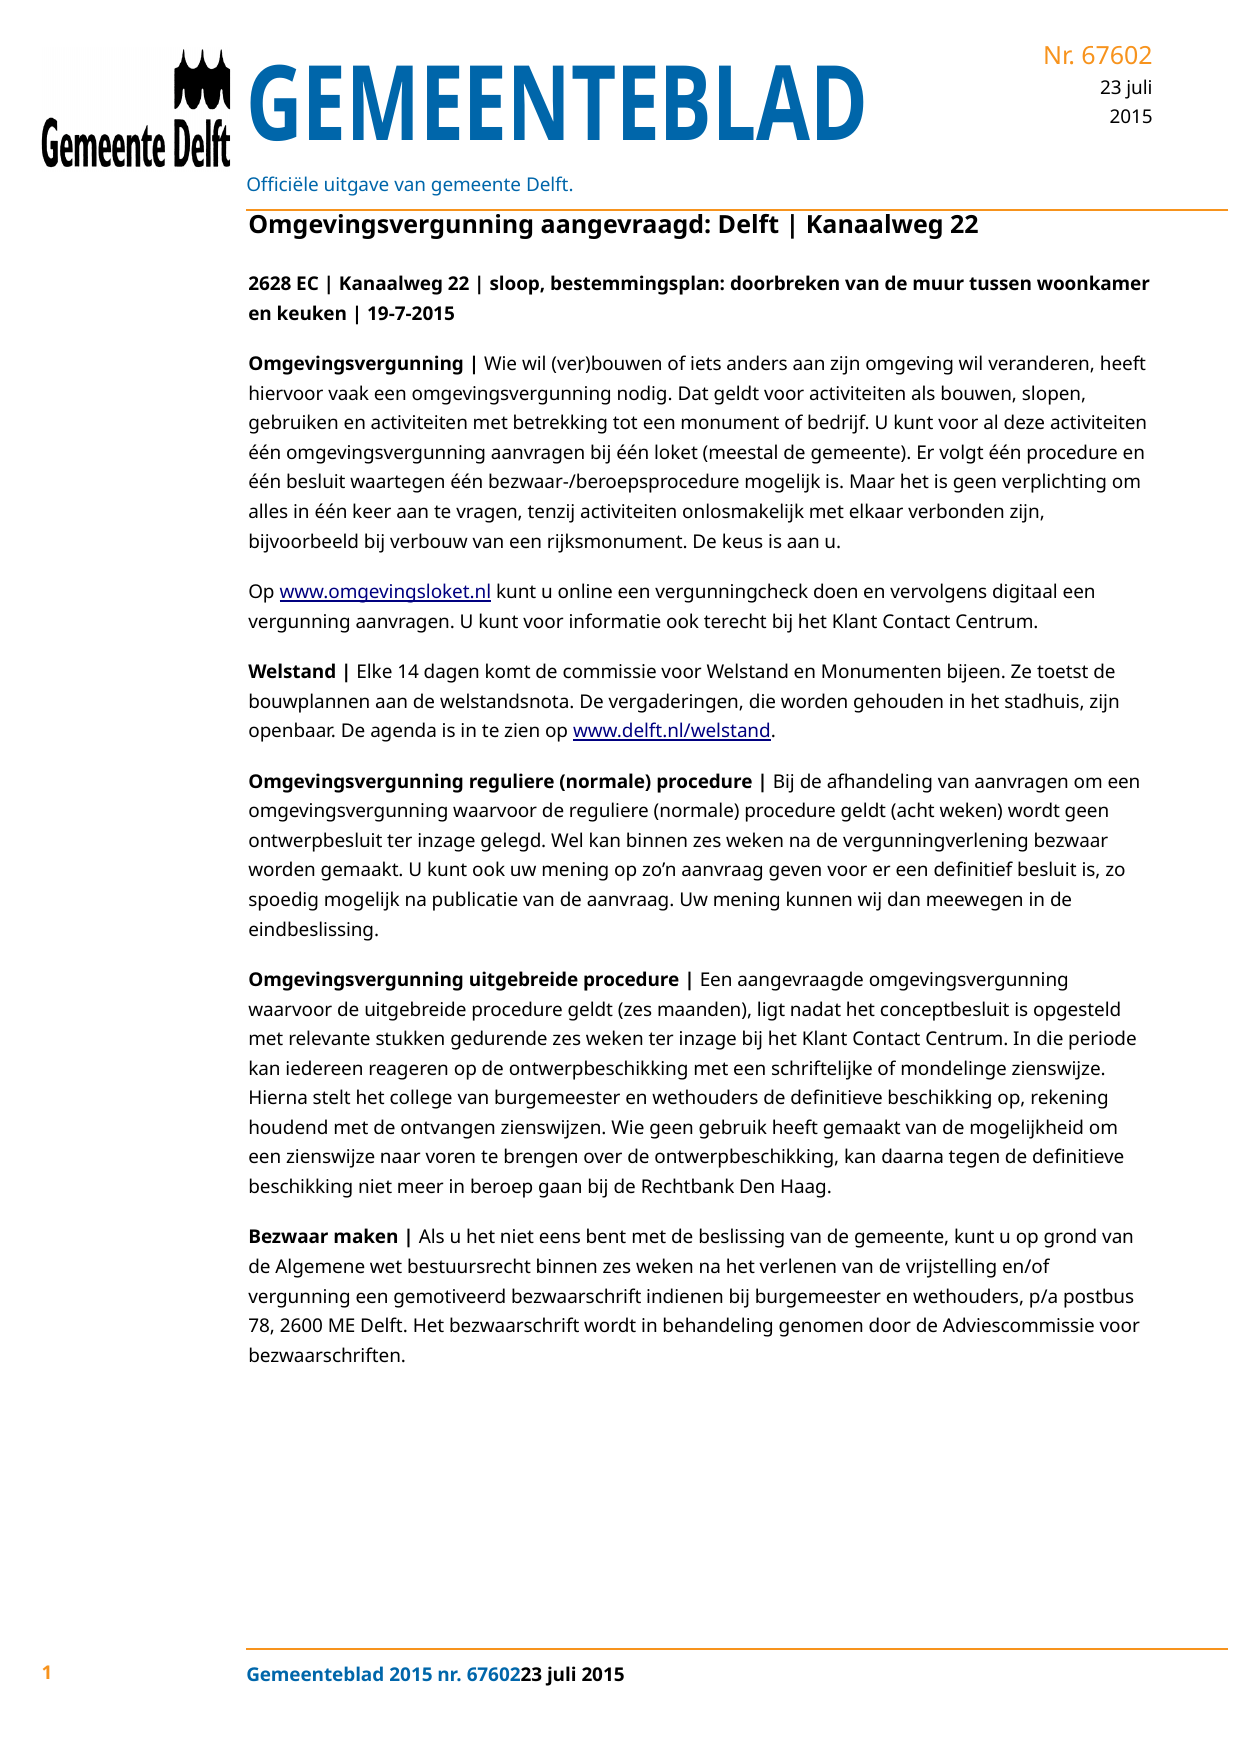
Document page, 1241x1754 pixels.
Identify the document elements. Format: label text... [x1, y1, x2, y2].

text Op www.omgevingsloket.nl kunt u online een vergunningcheck doen en vervolgens digitaal een vergunning aanvragen. U kunt voor informatie ook terecht bij het Klant Contact Centrum. [248, 578, 1152, 633]
picture [41, 47, 231, 172]
text 2628 EC | Kanaalweg 22 | sloop, bestemmingsplan: doorbreken van de muur tussen woonkamer en keuken | 19-7-2015 [248, 270, 1152, 326]
text Omgevingsvergunning aangevraagd: Delft | Kanaalweg 22 [248, 211, 1152, 241]
text Omgevingsvergunning | Wie wil (ver)bouwen of iets anders aan zijn omgeving wil veranderen, heeft hiervoor vaak een omgevingsvergunning nodig. Dat geldt voor activiteiten als bouwen, slopen, gebruiken en activiteiten met betrekking tot een monument of bedrijf. U kunt voor al deze activiteiten één omgevingsvergunning aanvragen bij één loket (meestal de gemeente). Er volgt één procedure en één besluit waartegen één bezwaar-/beroepsprocedure mogelijk is. Maar het is geen verplichting om alles in één keer aan te vragen, tenzij activiteiten onlosmakelijk met elkaar verbonden zijn, bijvoorbeeld bij verbouw van een rijksmonument. De keus is aan u. [248, 350, 1152, 553]
text Bezwaar maken | Als u het niet eens bent met de beslissing van de gemeente, kunt u op grond van de Algemene wet bestuursrecht binnen zes weken na het verlenen van de vrijstelling en/of vergunning een gemotiveerd bezwaarschrift indienen bij burgemeester en wethouders, p/a postbus 78, 2600 ME Delft. Het bezwaarschrift wordt in behandeling genomen door de Adviescommissie voor bezwaarschriften. [248, 1224, 1152, 1368]
text Omgevingsvergunning uitgebreide procedure | Een aangevraagde omgevingsvergunning waarvoor de uitgebreide procedure geldt (zes maanden), ligt nadat het conceptbesluit is opgesteld met relevante stukken gedurende zes weken ter inzage bij het Klant Contact Centrum. In die periode kan iedereen reageren op de ontwerpbeschikking met een schriftelijke of mondelinge zienswijze. Hierna stelt het college van burgemeester en wethouders de definitieve beschikking op, rekening houdend met de ontvangen zienswijzen. Wie geen gebruik heeft gemaakt van de mogelijkheid om een zienswijze naar voren te brengen over de ontwerpbeschikking, kan daarna tegen de definitieve beschikking niet meer in beroep gaan bij de Rechtbank Den Haag. [248, 966, 1152, 1199]
text Omgevingsvergunning reguliere (normale) procedure | Bij de afhandeling van aanvragen om een omgevingsvergunning waarvoor de reguliere (normale) procedure geldt (acht weken) wordt geen ontwerpbesluit ter inzage gelegd. Wel kan binnen zes weken na de vergunningverlening bezwaar worden gemaakt. U kunt ook uw mening op zo’n aanvraag geven voor er een definitief besluit is, zo spoedig mogelijk na publicatie van de aanvraag. Uw mening kunnen wij dan meewegen in de eindbeslissing. [248, 768, 1152, 941]
text Welstand | Elke 14 dagen komt de commissie voor Welstand en Monumenten bijeen. Ze toetst de bouwplannen aan de welstandsnota. De vergaderingen, die worden gehouden in het stadhuis, zijn openbaar. De agenda is in te zien op www.delft.nl/welstand. [248, 658, 1152, 743]
